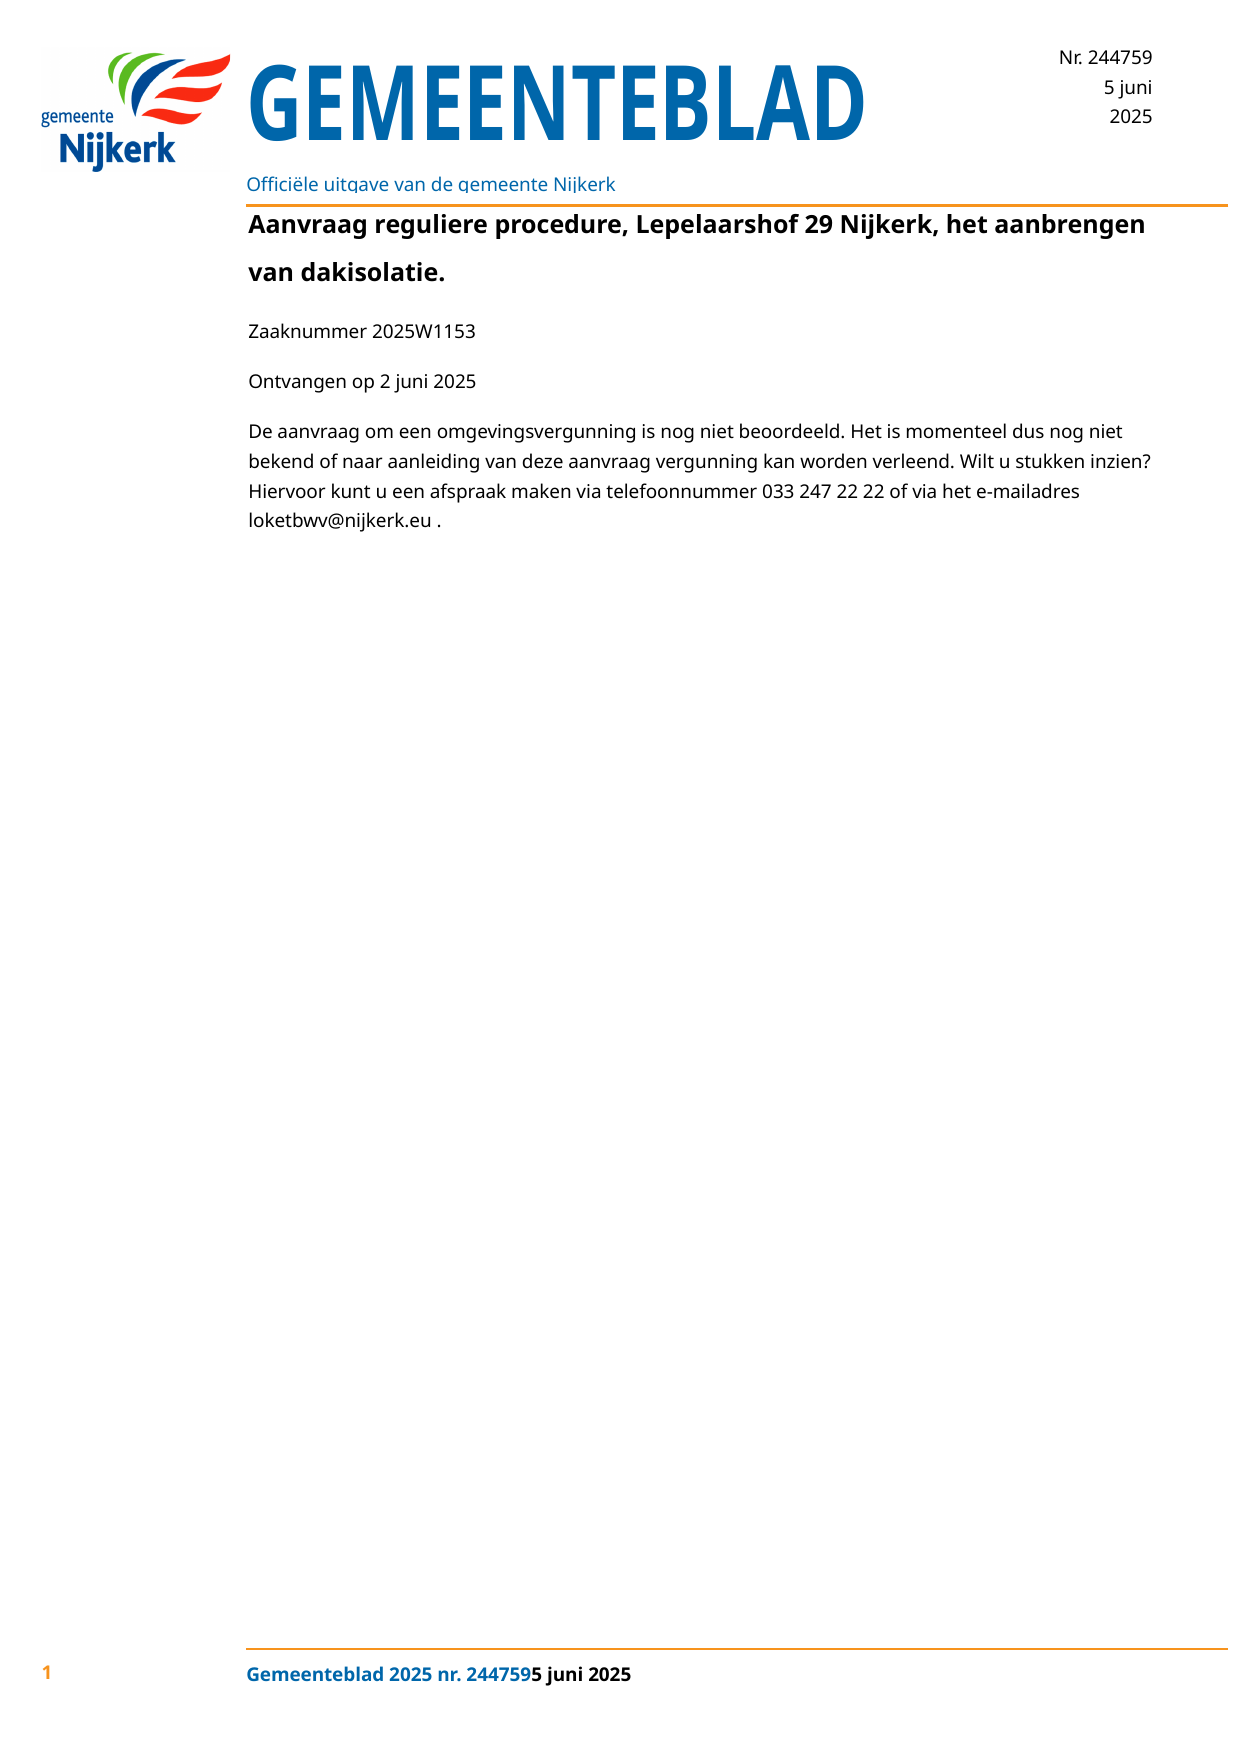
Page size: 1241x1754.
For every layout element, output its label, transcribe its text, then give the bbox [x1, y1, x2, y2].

text De aanvraag om een omgevingsvergunning is nog niet beoordeeld. Het is momenteel dus nog niet bekend of naar aanleiding van deze aanvraag vergunning kan worden verleend. Wilt u stukken inzien? Hiervoor kunt u een afspraak maken via telefoonnummer 033 247 22 22 of via het e-mailadres loketbwv@nijkerk.eu . [248, 419, 1152, 533]
text Zaaknummer 2025W1153 [248, 318, 1152, 344]
text Aanvraag reguliere procedure, Lepelaarshof 29 Nijkerk, het aanbrengen van dakisolatie. [248, 207, 1152, 288]
picture [41, 47, 231, 172]
text Ontvangen op 2 juni 2025 [248, 368, 1152, 394]
